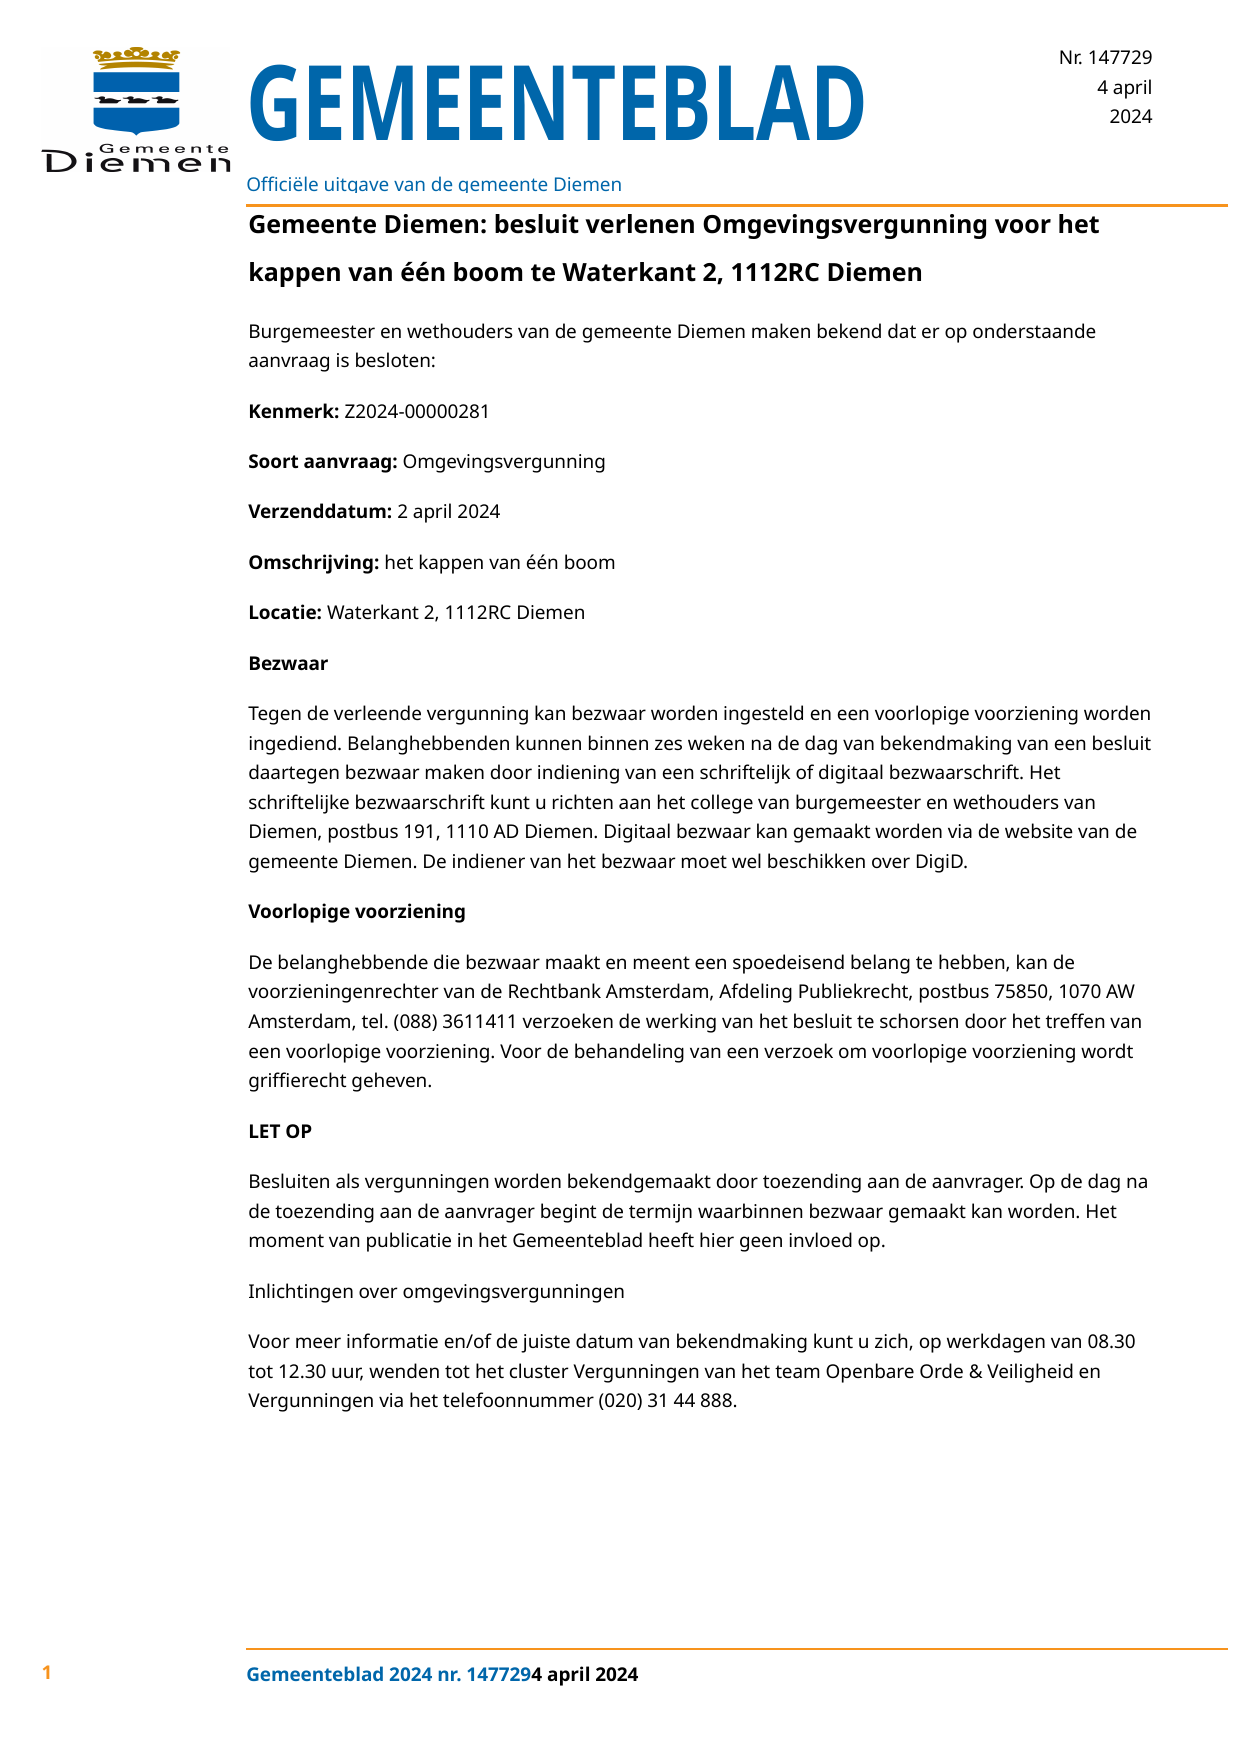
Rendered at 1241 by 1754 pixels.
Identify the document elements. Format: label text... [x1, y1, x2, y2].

picture [41, 47, 231, 172]
text Besluiten als vergunningen worden bekendgemaakt door toezending aan de aanvrager. Op de dag na de toezending aan de aanvrager begint de termijn waarbinnen bezwaar gemaakt kan worden. Het moment van publicatie in het Gemeenteblad heeft hier geen invloed op. [248, 1168, 1152, 1253]
text Soort aanvraag: Omgevingsvergunning [248, 448, 1152, 474]
text Gemeente Diemen: besluit verlenen Omgevingsvergunning voor het kappen van één boom te Waterkant 2, 1112RC Diemen [248, 207, 1152, 288]
text Burgemeester en wethouders van de gemeente Diemen maken bekend dat er op onderstaande aanvraag is besloten: [248, 318, 1152, 373]
text Verzenddatum: 2 april 2024 [248, 499, 1152, 524]
text Locatie: Waterkant 2, 1112RC Diemen [248, 599, 1152, 625]
text De belanghebbende die bezwaar maakt en meent een spoedeisend belang te hebben, kan de voorzieningenrechter van de Rechtbank Amsterdam, Afdeling Publiekrecht, postbus 75850, 1070 AW Amsterdam, tel. (088) 3611411 verzoeken de werking van het besluit te schorsen door het treffen van een voorlopige voorziening. Voor de behandeling van een verzoek om voorlopige voorziening wordt griffierecht geheven. [248, 949, 1152, 1093]
text Bezwaar [248, 650, 1152, 676]
text Voorlopige voorziening [248, 899, 1152, 924]
text Inlichtingen over omgevingsvergunningen [248, 1278, 1152, 1304]
text Voor meer informatie en/of de juiste datum van bekendmaking kunt u zich, op werkdagen van 08.30 tot 12.30 uur, wenden tot het cluster Vergunningen van het team Openbare Orde & Veiligheid en Vergunningen via het telefoonnummer (020) 31 44 888. [248, 1328, 1152, 1413]
text LET OP [248, 1118, 1152, 1144]
text Omschrijving: het kappen van één boom [248, 549, 1152, 575]
text Kenmerk: Z2024-00000281 [248, 398, 1152, 424]
text Tegen de verleende vergunning kan bezwaar worden ingesteld en een voorlopige voorziening worden ingediend. Belanghebbenden kunnen binnen zes weken na de dag van bekendmaking van een besluit daartegen bezwaar maken door indiening van een schriftelijk of digitaal bezwaarschrift. Het schriftelijke bezwaarschrift kunt u richten aan het college van burgemeester en wethouders van Diemen, postbus 191, 1110 AD Diemen. Digitaal bezwaar kan gemaakt worden via de website van de gemeente Diemen. De indiener van het bezwaar moet wel beschikken over DigiD. [248, 700, 1152, 874]
